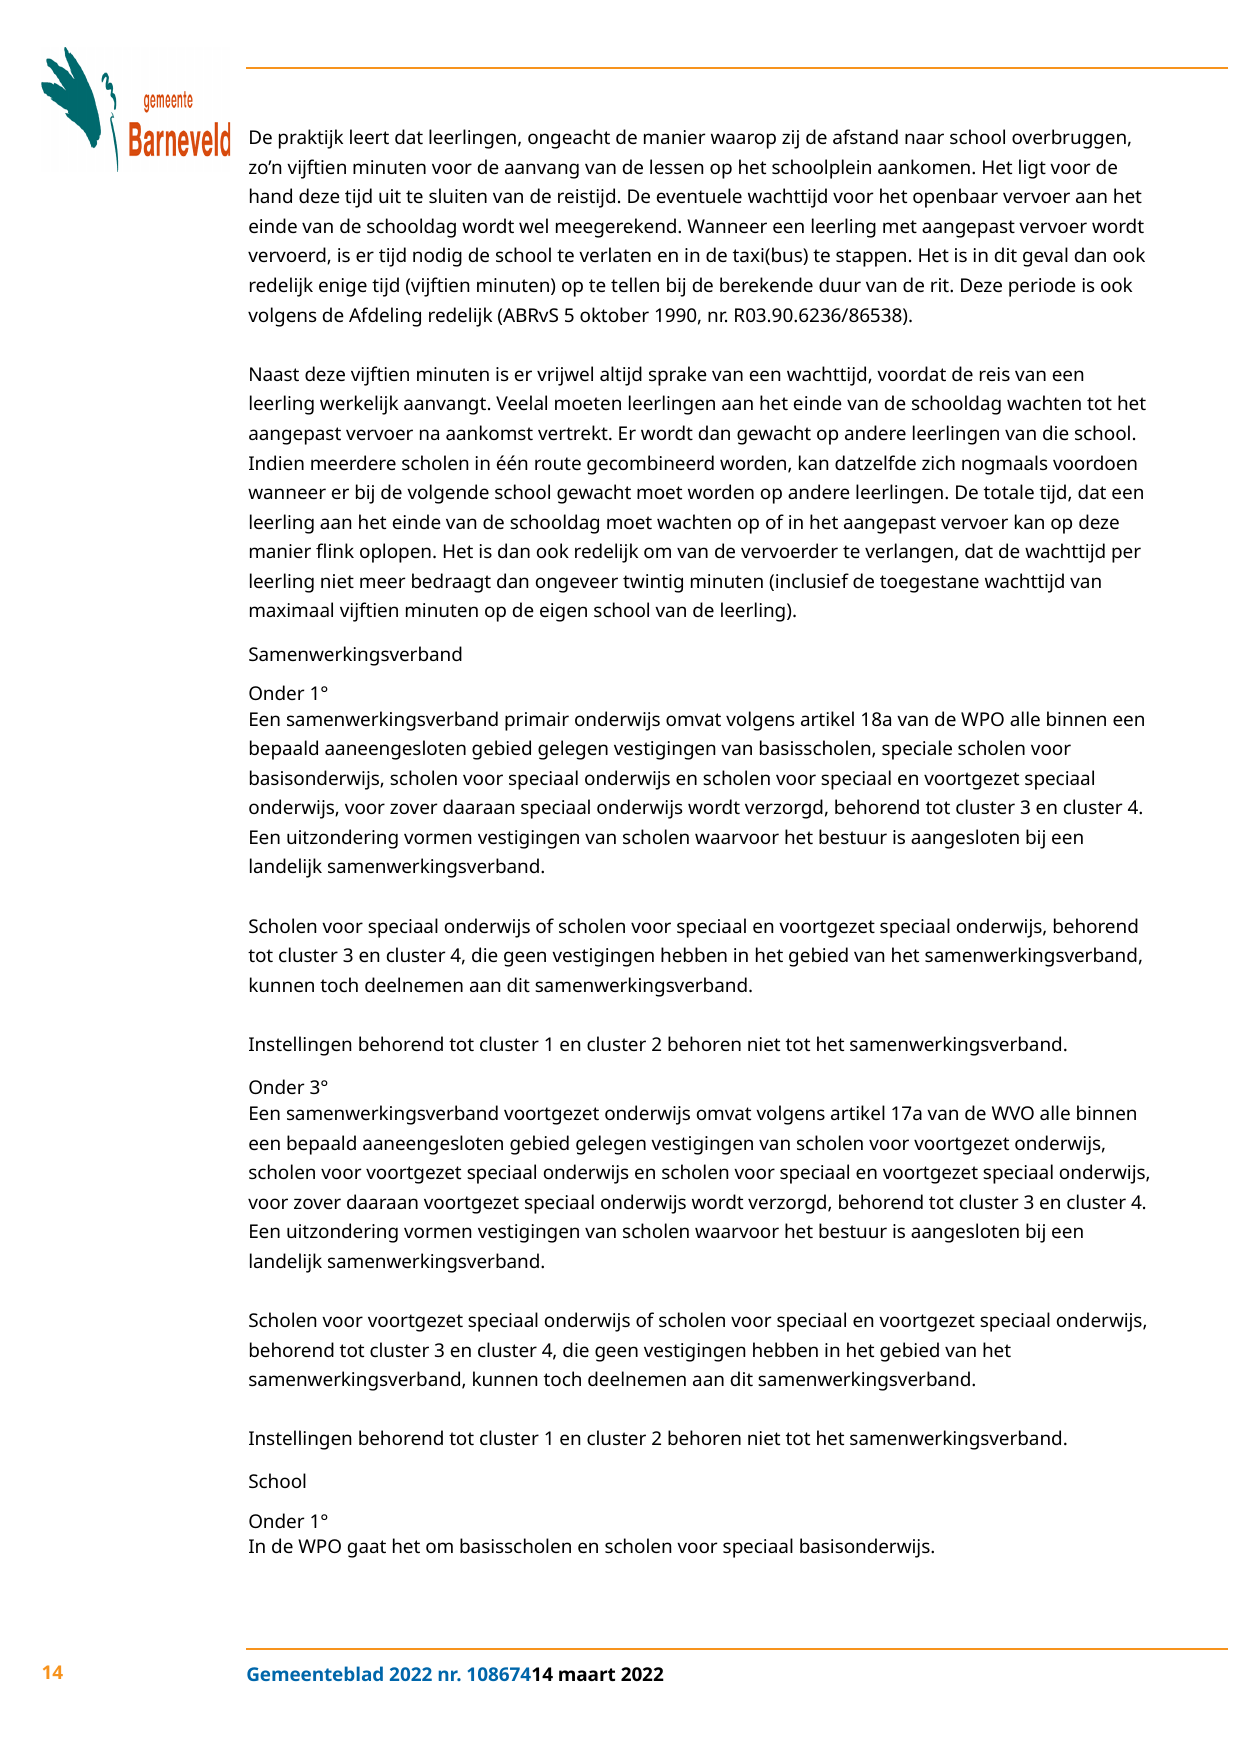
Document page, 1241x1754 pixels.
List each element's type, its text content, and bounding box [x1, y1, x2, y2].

text Scholen voor speciaal onderwijs of scholen voor speciaal en voortgezet speciaal onderwijs, behorend tot cluster 3 en cluster 4, die geen vestigingen hebben in het gebied van het samenwerkingsverband, kunnen toch deelnemen aan dit samenwerkingsverband. [248, 913, 1152, 998]
text Instellingen behorend tot cluster 1 en cluster 2 behoren niet tot het samenwerkingsverband. [248, 1031, 1152, 1057]
picture [41, 47, 231, 172]
text Een samenwerkingsverband primair onderwijs omvat volgens artikel 18a van de WPO alle binnen een bepaald aaneengesloten gebied gelegen vestigingen van basisscholen, speciale scholen voor basisonderwijs, scholen voor speciaal onderwijs en scholen voor speciaal en voortgezet speciaal onderwijs, voor zover daaraan speciaal onderwijs wordt verzorgd, behorend tot cluster 3 en cluster 4. Een uitzondering vormen vestigingen van scholen waarvoor het bestuur is aangesloten bij een landelijk samenwerkingsverband. [248, 706, 1152, 879]
text Onder 1° [248, 680, 1152, 706]
text Naast deze vijftien minuten is er vrijwel altijd sprake van een wachttijd, voordat de reis van een leerling werkelijk aanvangt. Veelal moeten leerlingen aan het einde van de schooldag wachten tot het aangepast vervoer na aankomst vertrekt. Er wordt dan gewacht op andere leerlingen van die school. Indien meerdere scholen in één route gecombineerd worden, kan datzelfde zich nogmaals voordoen wanneer er bij de volgende school gewacht moet worden op andere leerlingen. De totale tijd, dat een leerling aan het einde van de schooldag moet wachten op of in het aangepast vervoer kan op deze manier flink oplopen. Het is dan ook redelijk om van de vervoerder te verlangen, dat de wachttijd per leerling niet meer bedraagt dan ongeveer twintig minuten (inclusief de toegestane wachttijd van maximaal vijftien minuten op de eigen school van de leerling). [248, 361, 1152, 623]
text Een samenwerkingsverband voortgezet onderwijs omvat volgens artikel 17a van de WVO alle binnen een bepaald aaneengesloten gebied gelegen vestigingen van scholen voor voortgezet onderwijs, scholen voor voortgezet speciaal onderwijs en scholen voor speciaal en voortgezet speciaal onderwijs, voor zover daaraan voortgezet speciaal onderwijs wordt verzorgd, behorend tot cluster 3 en cluster 4. Een uitzondering vormen vestigingen van scholen waarvoor het bestuur is aangesloten bij een landelijk samenwerkingsverband. [248, 1100, 1152, 1274]
text Onder 1° [248, 1508, 1152, 1534]
text Scholen voor voortgezet speciaal onderwijs of scholen voor speciaal en voortgezet speciaal onderwijs, behorend tot cluster 3 en cluster 4, die geen vestigingen hebben in het gebied van het samenwerkingsverband, kunnen toch deelnemen aan dit samenwerkingsverband. [248, 1307, 1152, 1392]
text In de WPO gaat het om basisscholen en scholen voor speciaal basisonderwijs. [248, 1534, 1152, 1559]
text Instellingen behorend tot cluster 1 en cluster 2 behoren niet tot het samenwerkingsverband. [248, 1426, 1152, 1451]
text School [248, 1469, 1152, 1494]
text De praktijk leert dat leerlingen, ongeacht de manier waarop zij de afstand naar school overbruggen, zo’n vijftien minuten voor de aanvang van de lessen op het schoolplein aankomen. Het ligt voor de hand deze tijd uit te sluiten van de reistijd. De eventuele wachttijd voor het openbaar vervoer aan het einde van de schooldag wordt wel meegerekend. Wanneer een leerling met aangepast vervoer wordt vervoerd, is er tijd nodig de school te verlaten en in de taxi(bus) te stappen. Het is in dit geval dan ook redelijk enige tijd (vijftien minuten) op te tellen bij de berekende duur van de rit. Deze periode is ook volgens de Afdeling redelijk (ABRvS 5 oktober 1990, nr. R03.90.6236/86538). [248, 124, 1152, 328]
text Onder 3° [248, 1074, 1152, 1100]
text Samenwerkingsverband [248, 641, 1152, 667]
